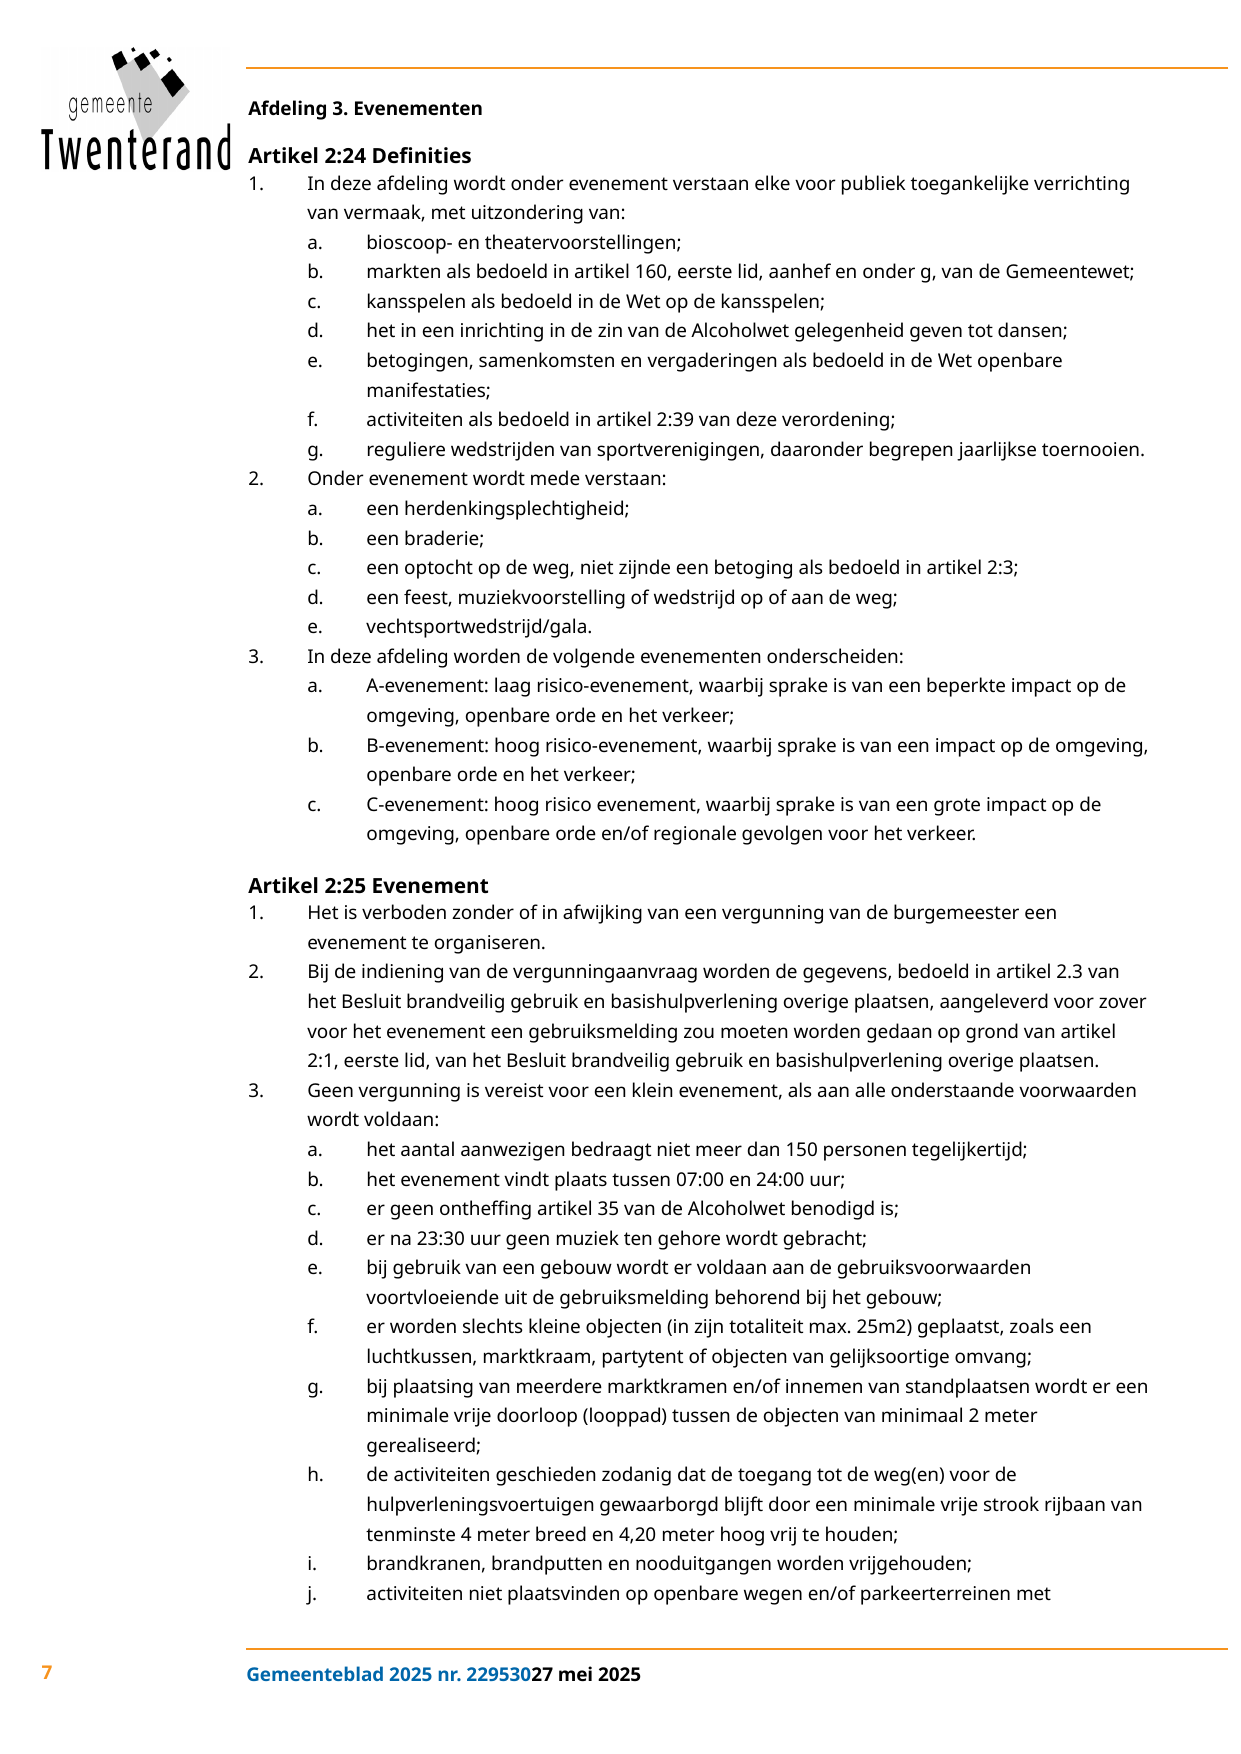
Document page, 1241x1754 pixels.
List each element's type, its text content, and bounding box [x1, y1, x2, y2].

list C-evenement: hoog risico evenement, waarbij sprake is van een grote impact op de omgeving, openbare orde en/of regionale gevolgen voor het verkeer. [307, 791, 1152, 846]
text Artikel 2:25 Evenement [248, 871, 1152, 899]
list er na 23:30 uur geen muziek ten gehore wordt gebracht; [307, 1225, 1152, 1251]
list markten als bedoeld in artikel 160, eerste lid, aanhef en onder g, van de Gemeentewet; [307, 258, 1152, 284]
list reguliere wedstrijden van sportverenigingen, daaronder begrepen jaarlijkse toernooien. [307, 436, 1152, 462]
list bij plaatsing van meerdere marktkramen en/of innemen van standplaatsen wordt er een minimale vrije doorloop (looppad) tussen de objecten van minimaal 2 meter gerealiseerd; [307, 1373, 1152, 1458]
list de activiteiten geschieden zodanig dat de toegang tot de weg(en) voor de hulpverleningsvoertuigen gewaarborgd blijft door een minimale vrije strook rijbaan van tenminste 4 meter breed en 4,20 meter hoog vrij te houden; [307, 1462, 1152, 1546]
list betogingen, samenkomsten en vergaderingen als bedoeld in de Wet openbare manifestaties; [307, 347, 1152, 403]
list een optocht op de weg, niet zijnde een betoging als bedoeld in artikel 2:3; [307, 554, 1152, 580]
list Onder evenement wordt mede verstaan: [248, 466, 1152, 491]
list een braderie; [307, 525, 1152, 551]
list er worden slechts kleine objecten (in zijn totaliteit max. 25m2) geplaatst, zoals een luchtkussen, marktkraam, partytent of objecten van gelijksoortige omvang; [307, 1314, 1152, 1369]
list het in een inrichting in de zin van de Alcoholwet gelegenheid geven tot dansen; [307, 318, 1152, 343]
text Afdeling 3. Evenementen [248, 95, 1152, 121]
list kansspelen als bedoeld in de Wet op de kansspelen; [307, 288, 1152, 314]
list Bij de indiening van de vergunningaanvraag worden de gegevens, bedoeld in artikel 2.3 van het Besluit brandveilig gebruik en basishulpverlening overige plaatsen, aangeleverd voor zover voor het evenement een gebruiksmelding zou moeten worden gedaan op grond van artikel 2:1, eerste lid, van het Besluit brandveilig gebruik en basishulpverlening overige plaatsen. [248, 959, 1152, 1073]
list het aantal aanwezigen bedraagt niet meer dan 150 personen tegelijkertijd; [307, 1136, 1152, 1162]
list brandkranen, brandputten en nooduitgangen worden vrijgehouden; [307, 1550, 1152, 1576]
list bioscoop- en theatervoorstellingen; [307, 229, 1152, 255]
list activiteiten als bedoeld in artikel 2:39 van deze verordening; [307, 406, 1152, 432]
list er geen ontheffing artikel 35 van de Alcoholwet benodigd is; [307, 1195, 1152, 1221]
list B-evenement: hoog risico-evenement, waarbij sprake is van een impact op de omgeving, openbare orde en het verkeer; [307, 732, 1152, 787]
list bij gebruik van een gebouw wordt er voldaan aan de gebruiksvoorwaarden voortvloeiende uit de gebruiksmelding behorend bij het gebouw; [307, 1254, 1152, 1310]
list In deze afdeling worden de volgende evenementen onderscheiden: [248, 643, 1152, 669]
list een herdenkingsplechtigheid; [307, 495, 1152, 521]
list een feest, muziekvoorstelling of wedstrijd op of aan de weg; [307, 584, 1152, 610]
picture [41, 47, 231, 172]
list het evenement vindt plaats tussen 07:00 en 24:00 uur; [307, 1166, 1152, 1191]
list Geen vergunning is vereist voor een klein evenement, als aan alle onderstaande voorwaarden wordt voldaan: [248, 1077, 1152, 1132]
list In deze afdeling wordt onder evenement verstaan elke voor publiek toegankelijke verrichting van vermaak, met uitzondering van: [248, 170, 1152, 225]
list activiteiten niet plaatsvinden op openbare wegen en/of parkeerterreinen met [307, 1580, 1152, 1606]
list Het is verboden zonder of in afwijking van een vergunning van de burgemeester een evenement te organiseren. [248, 899, 1152, 955]
list A-evenement: laag risico-evenement, waarbij sprake is van een beperkte impact op de omgeving, openbare orde en het verkeer; [307, 673, 1152, 728]
list vechtsportwedstrijd/gala. [307, 613, 1152, 639]
text Artikel 2:24 Definities [248, 141, 1152, 170]
